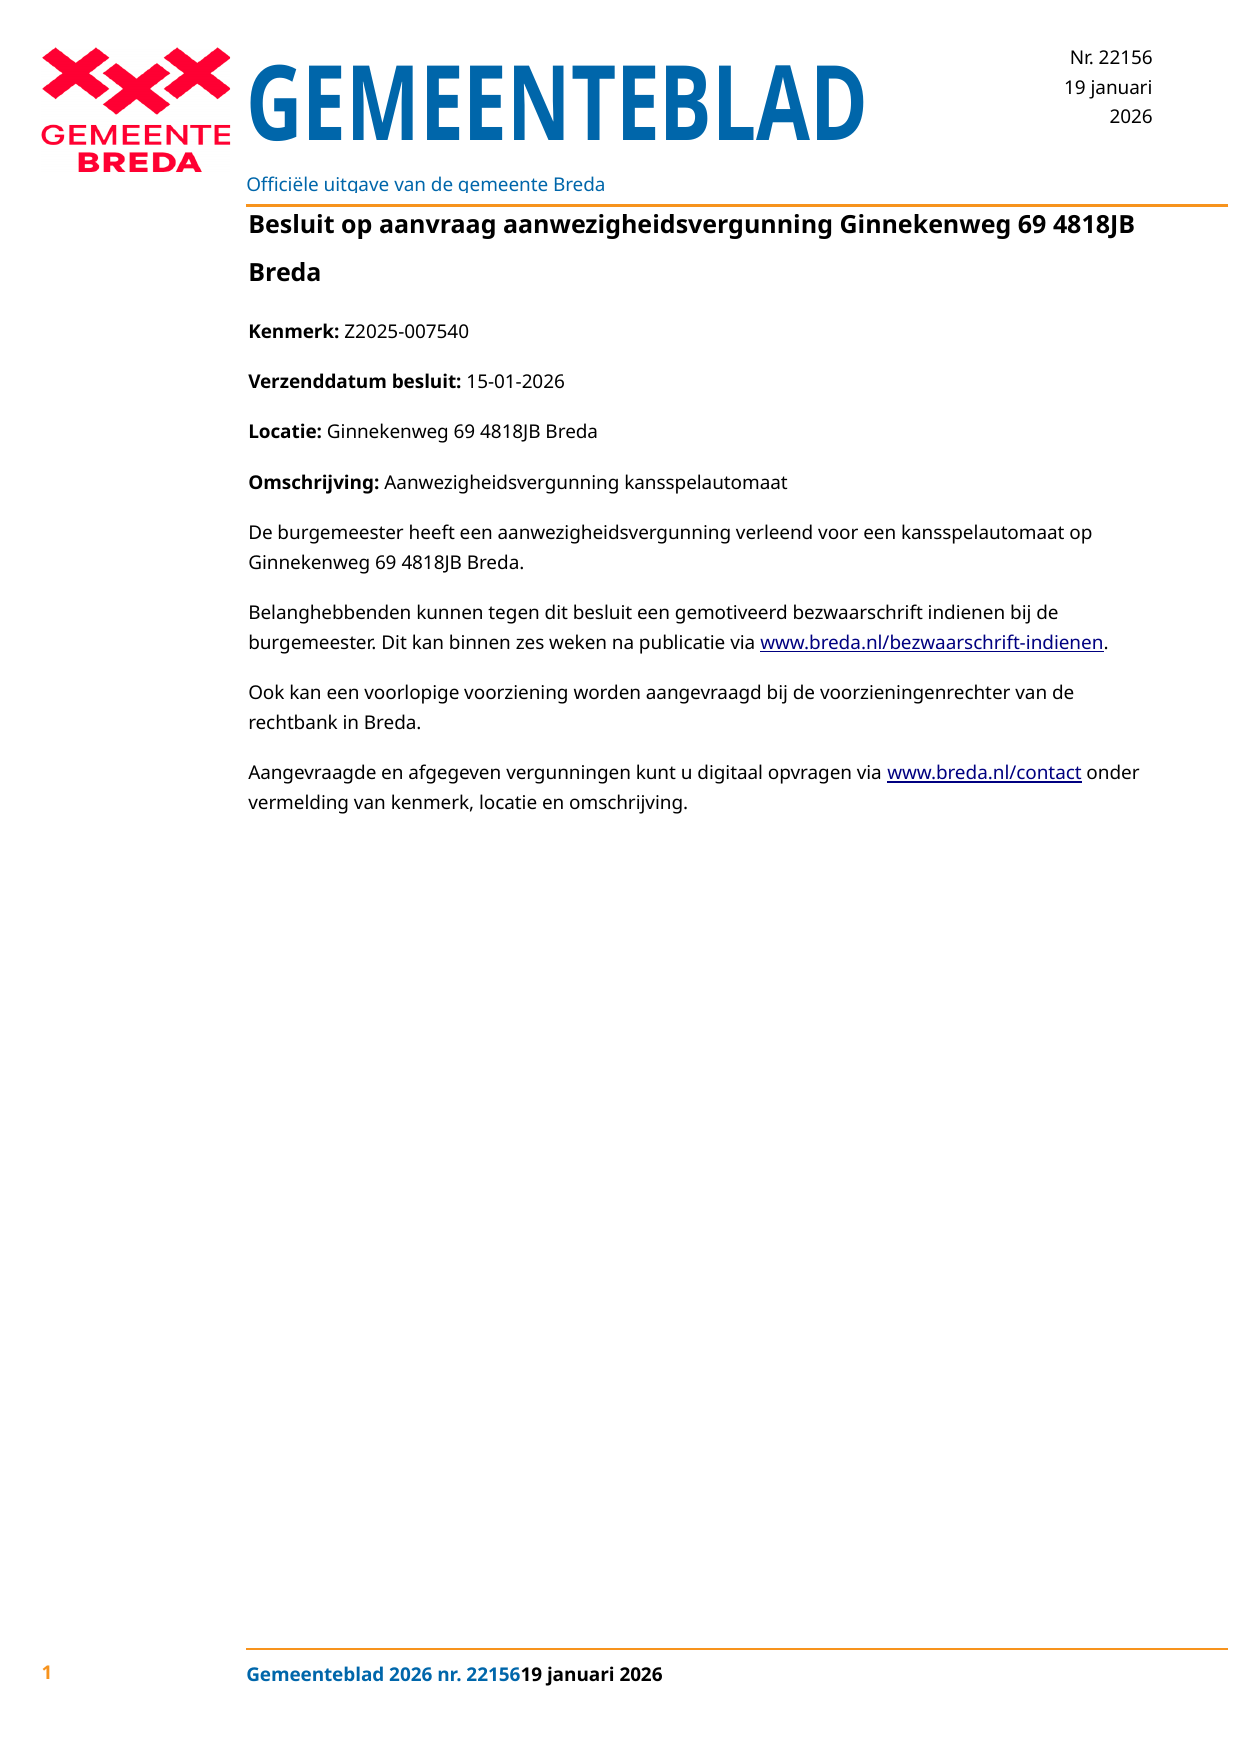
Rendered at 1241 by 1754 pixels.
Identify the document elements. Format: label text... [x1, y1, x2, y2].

text Omschrijving: Aanwezigheidsvergunning kansspelautomaat [248, 469, 1152, 495]
text Besluit op aanvraag aanwezigheidsvergunning Ginnekenweg 69 4818JB Breda [248, 207, 1152, 288]
text Locatie: Ginnekenweg 69 4818JB Breda [248, 419, 1152, 444]
picture [41, 47, 231, 172]
text Kenmerk: Z2025-007540 [248, 318, 1152, 344]
text Belanghebbenden kunnen tegen dit besluit een gemotiveerd bezwaarschrift indienen bij de burgemeester. Dit kan binnen zes weken na publicatie via www.breda.nl/bezwaarschrift-indienen. [248, 599, 1152, 655]
text Verzenddatum besluit: 15-01-2026 [248, 368, 1152, 394]
text De burgemeester heeft een aanwezigheidsvergunning verleend voor een kansspelautomaat op Ginnekenweg 69 4818JB Breda. [248, 519, 1152, 575]
text Ook kan een voorlopige voorziening worden aangevraagd bij de voorzieningenrechter van de rechtbank in Breda. [248, 679, 1152, 735]
text Aangevraagde en afgegeven vergunningen kunt u digitaal opvragen via www.breda.nl/contact onder vermelding van kenmerk, locatie en omschrijving. [248, 759, 1152, 815]
